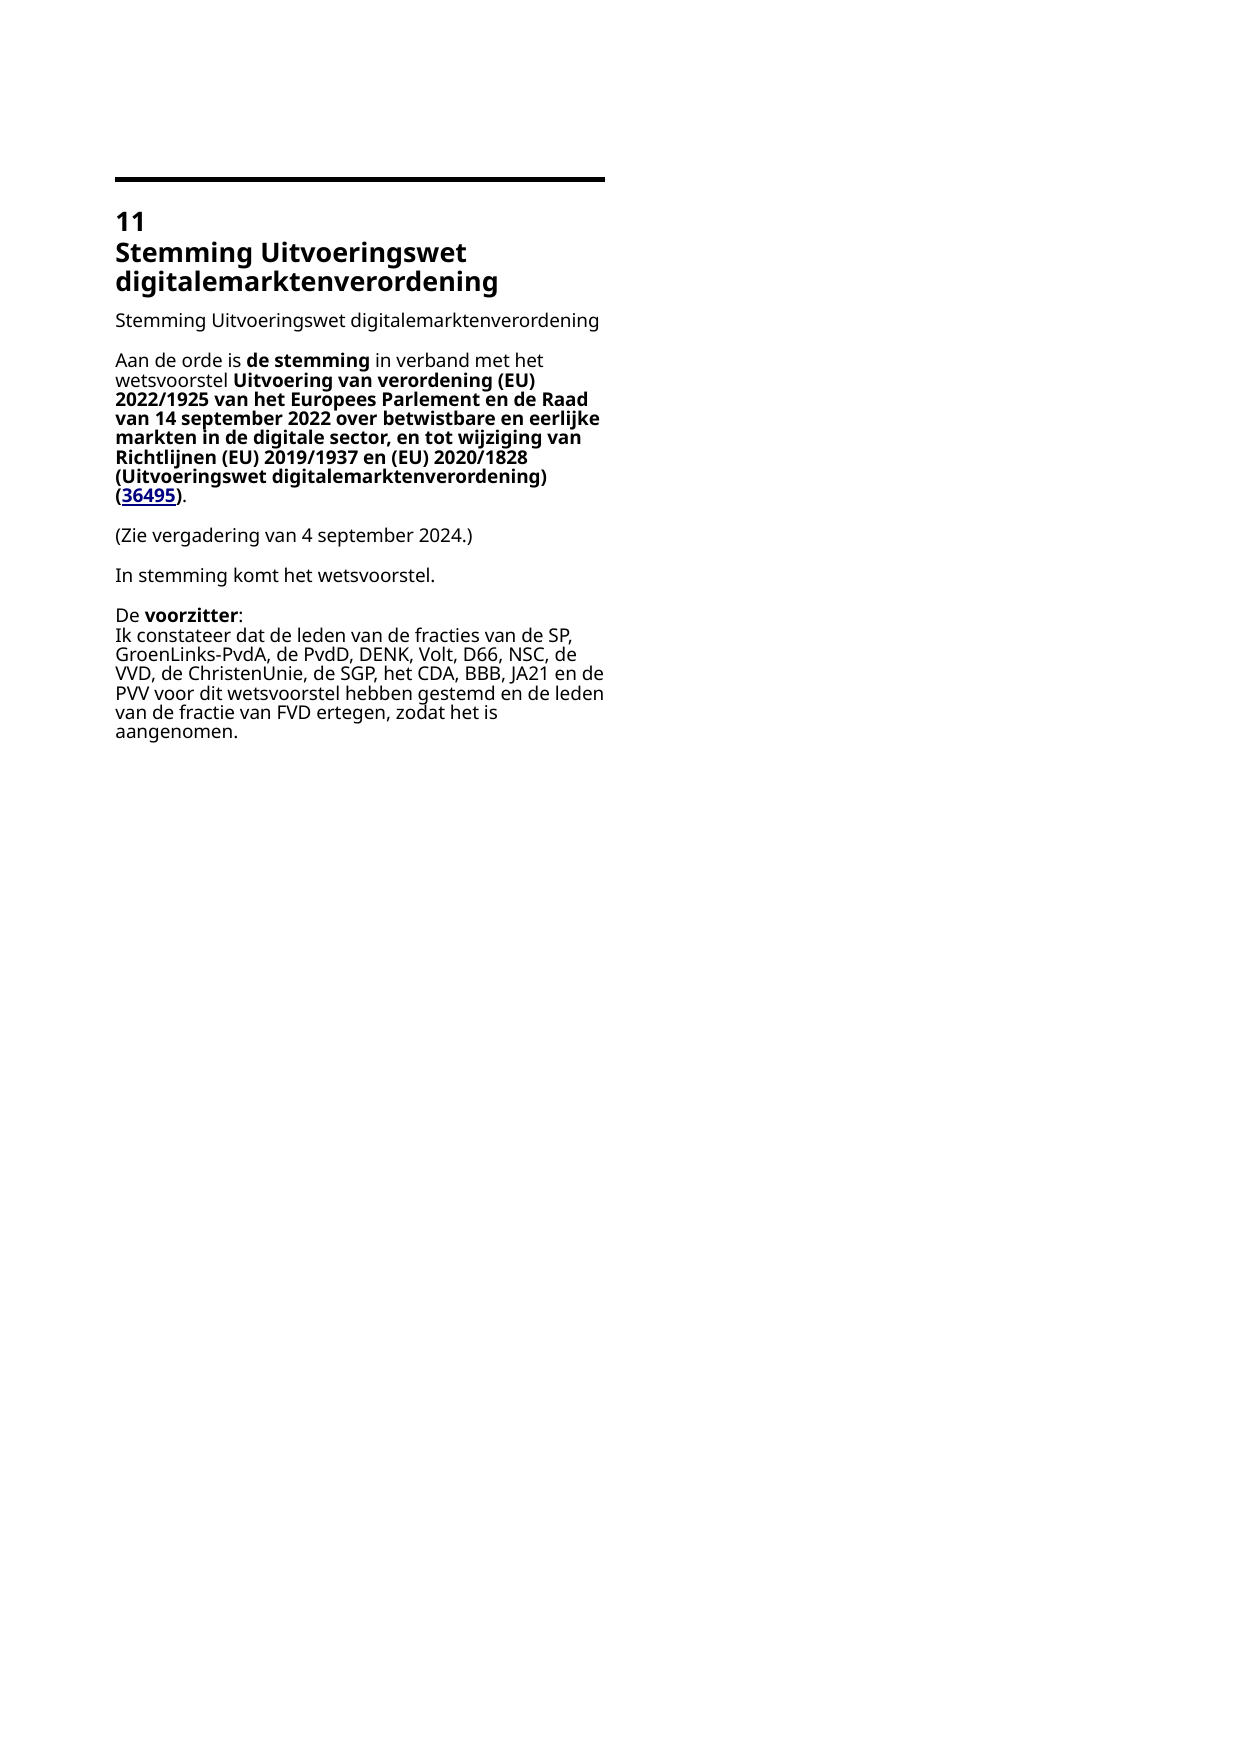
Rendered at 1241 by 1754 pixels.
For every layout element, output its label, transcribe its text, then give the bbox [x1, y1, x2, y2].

text 11 [115, 203, 605, 239]
text Aan de orde is de stemming in verband met het wetsvoorstel Uitvoering van verordening (EU) 2022/1925 van het Europees Parlement en de Raad van 14 september 2022 over betwistbare en eerlijke markten in de digitale sector, en tot wijziging van Richtlijnen (EU) 2019/1937 en (EU) 2020/1828 (Uitvoeringswet digitalemarktenverordening) (36495). [115, 352, 605, 506]
text Ik constateer dat de leden van de fracties van de SP, GroenLinks-PvdA, de PvdD, DENK, Volt, D66, NSC, de VVD, de ChristenUnie, de SGP, het CDA, BBB, JA21 en de PVV voor dit wetsvoorstel hebben gestemd en de leden van de fractie van FVD ertegen, zodat het is aangenomen. [115, 627, 605, 742]
text Stemming Uitvoeringswet digitalemarktenverordening [115, 239, 605, 312]
text In stemming komt het wetsvoorstel. [115, 567, 605, 587]
text (Zie vergadering van 4 september 2024.) [115, 527, 605, 546]
text De voorzitter: [115, 607, 605, 627]
text Stemming Uitvoeringswet digitalemarktenverordening [115, 312, 605, 332]
